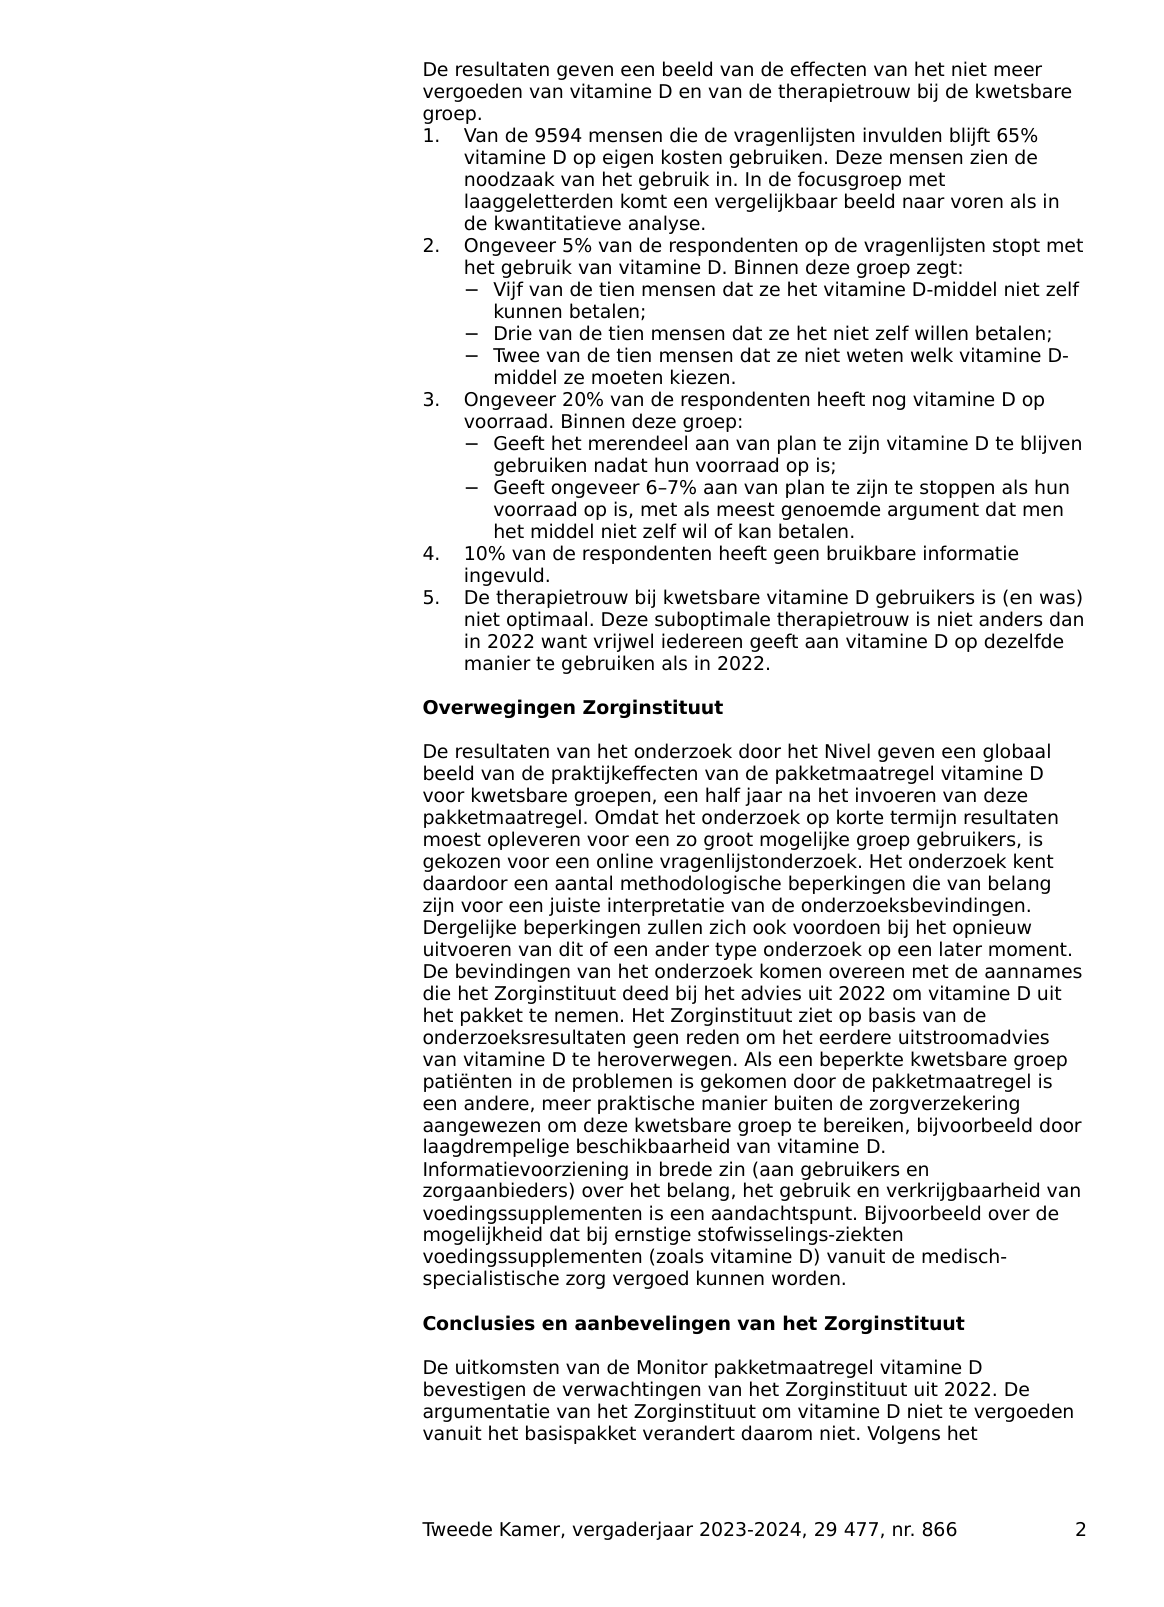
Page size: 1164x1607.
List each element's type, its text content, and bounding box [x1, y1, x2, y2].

text − Drie van de tien mensen dat ze het niet zelf willen betalen; [464, 323, 1087, 345]
text 5. De therapietrouw bij kwetsbare vitamine D gebruikers is (en was) niet optimaal. Deze suboptimale therapietrouw is niet anders dan in 2022 want vrijwel iedereen geeft aan vitamine D op dezelfde manier te gebruiken als in 2022. [422, 587, 1087, 674]
text De resultaten geven een beeld van de effecten van het niet meer vergoeden van vitamine D en van de therapietrouw bij de kwetsbare groep. [422, 59, 1087, 125]
text De resultaten van het onderzoek door het Nivel geven een globaal beeld van de praktijkeffecten van de pakketmaatregel vitamine D voor kwetsbare groepen, een half jaar na het invoeren van deze pakketmaatregel. Omdat het onderzoek op korte termijn resultaten moest opleveren voor een zo groot mogelijke groep gebruikers, is gekozen voor een online vragenlijstonderzoek. Het onderzoek kent daardoor een aantal methodologische beperkingen die van belang zijn voor een juiste interpretatie van de onderzoeksbevindingen. Dergelijke beperkingen zullen zich ook voordoen bij het opnieuw uitvoeren van dit of een ander type onderzoek op een later moment. [422, 741, 1087, 961]
text De uitkomsten van de Monitor pakketmaatregel vitamine D bevestigen de verwachtingen van het Zorginstituut uit 2022. De argumentatie van het Zorginstituut om vitamine D niet te vergoeden vanuit het basispakket verandert daarom niet. Volgens het [422, 1357, 1087, 1444]
subtitle Conclusies en aanbevelingen van het Zorginstituut [422, 1312, 1087, 1334]
text − Geeft ongeveer 6–7% aan van plan te zijn te stoppen als hun voorraad op is, met als meest genoemde argument dat men het middel niet zelf wil of kan betalen. [464, 477, 1087, 543]
subtitle Overwegingen Zorginstituut [422, 697, 1087, 719]
text 3. Ongeveer 20% van de respondenten heeft nog vitamine D op voorraad. Binnen deze groep: [422, 389, 1087, 433]
text De bevindingen van het onderzoek komen overeen met de aannames die het Zorginstituut deed bij het advies uit 2022 om vitamine D uit het pakket te nemen. Het Zorginstituut ziet op basis van de onderzoeksresultaten geen reden om het eerdere uitstroomadvies van vitamine D te heroverwegen. Als een beperkte kwetsbare groep patiënten in de problemen is gekomen door de pakketmaatregel is een andere, meer praktische manier buiten de zorgverzekering aangewezen om deze kwetsbare groep te bereiken, bijvoorbeeld door laagdrempelige beschikbaarheid van vitamine D. [422, 961, 1087, 1158]
text − Twee van de tien mensen dat ze niet weten welk vitamine D-middel ze moeten kiezen. [464, 345, 1087, 389]
text − Geeft het merendeel aan van plan te zijn vitamine D te blijven gebruiken nadat hun voorraad op is; [464, 433, 1087, 477]
text 4. 10% van de respondenten heeft geen bruikbare informatie ingevuld. [422, 543, 1087, 587]
text − Vijf van de tien mensen dat ze het vitamine D-middel niet zelf kunnen betalen; [464, 279, 1087, 323]
text Informatievoorziening in brede zin (aan gebruikers en zorgaanbieders) over het belang, het gebruik en verkrijgbaarheid van voedingssupplementen is een aandachtspunt. Bijvoorbeeld over de mogelijkheid dat bij ernstige stofwisselings-ziekten voedingssupplementen (zoals vitamine D) vanuit de medisch-specialistische zorg vergoed kunnen worden. [422, 1158, 1087, 1290]
text 2. Ongeveer 5% van de respondenten op de vragenlijsten stopt met het gebruik van vitamine D. Binnen deze groep zegt: [422, 235, 1087, 279]
text 1. Van de 9594 mensen die de vragenlijsten invulden blijft 65% vitamine D op eigen kosten gebruiken. Deze mensen zien de noodzaak van het gebruik in. In de focusgroep met laaggeletterden komt een vergelijkbaar beeld naar voren als in de kwantitatieve analyse. [422, 125, 1087, 235]
